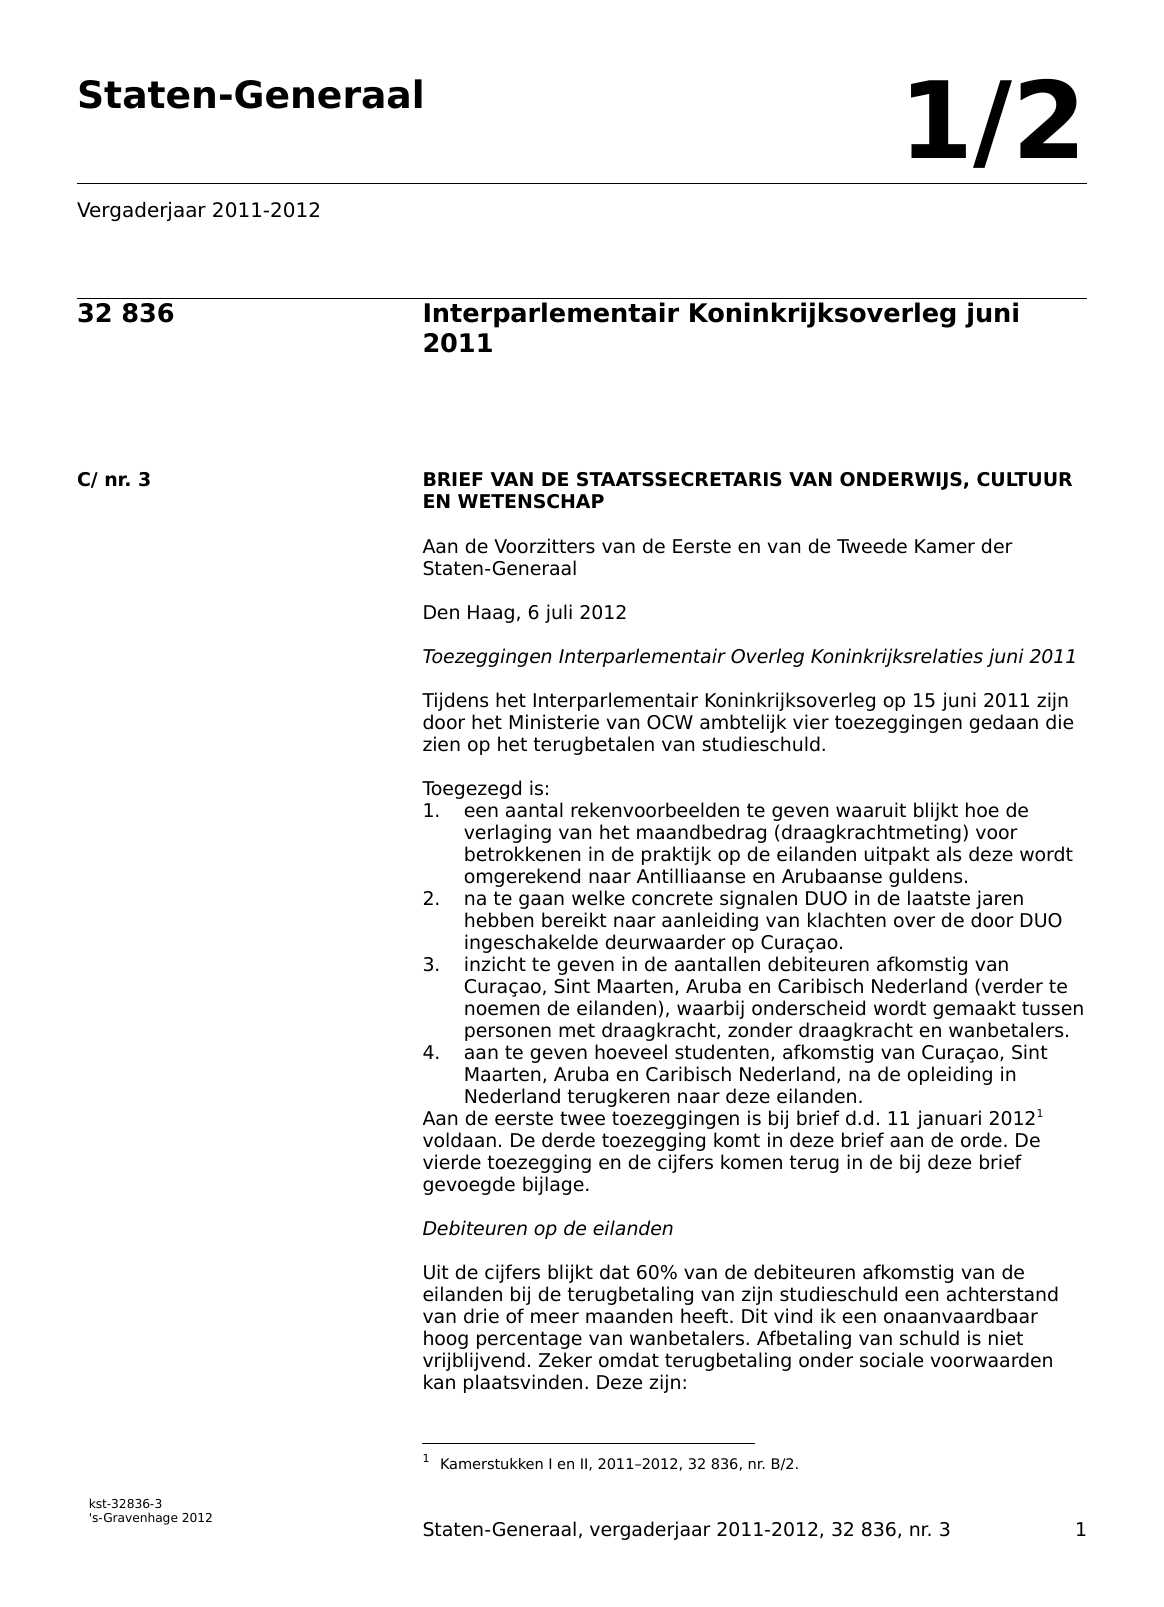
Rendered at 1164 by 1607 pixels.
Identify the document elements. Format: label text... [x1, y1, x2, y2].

text 3. inzicht te geven in de aantallen debiteuren afkomstig van Curaçao, Sint Maarten, Aruba en Caribisch Nederland (verder te noemen de eilanden), waarbij onderscheid wordt gemaakt tussen personen met draagkracht, zonder draagkracht en wanbetalers. [422, 954, 1087, 1042]
text Tijdens het Interparlementair Koninkrijksoverleg op 15 juni 2011 zijn door het Ministerie van OCW ambtelijk vier toezeggingen gedaan die zien op het terugbetalen van studieschuld. [422, 690, 1087, 756]
text 2. na te gaan welke concrete signalen DUO in de laatste jaren hebben bereikt naar aanleiding van klachten over de door DUO ingeschakelde deurwaarder op Curaçao. [422, 888, 1087, 954]
text Uit de cijfers blijkt dat 60% van de debiteuren afkomstig van de eilanden bij de terugbetaling van zijn studieschuld een achterstand van drie of meer maanden heeft. Dit vind ik een onaanvaardbaar hoog percentage van wanbetalers. Afbetaling van schuld is niet vrijblijvend. Zeker omdat terugbetaling onder sociale voorwaarden kan plaatsvinden. Deze zijn: [422, 1262, 1087, 1394]
text kst-32836-3 [88, 1497, 323, 1511]
subtitle C/ nr. 3 BRIEF VAN DE STAATSSECRETARIS VAN ONDERWIJS, CULTUUR EN WETENSCHAP [77, 469, 1087, 513]
subtitle Debiteuren op de eilanden [422, 1218, 1087, 1240]
text Aan de Voorzitters van de Eerste en van de Tweede Kamer der Staten-Generaal [422, 536, 1087, 579]
text Toegezegd is: [422, 778, 1087, 800]
table_cell Vergaderjaar 2011-2012 [77, 184, 1087, 298]
text Kamerstukken I en II, 2011–2012, 32 836, nr. B/2. [422, 1452, 1087, 1474]
table_header Staten-Generaal [77, 59, 886, 183]
subtitle 32 836 Interparlementair Koninkrijksoverleg juni 2011 [77, 299, 1087, 358]
text 4. aan te geven hoeveel studenten, afkomstig van Curaçao, Sint Maarten, Aruba en Caribisch Nederland, na de opleiding in Nederland terugkeren naar deze eilanden. [422, 1042, 1087, 1108]
text 's-Gravenhage 2012 [88, 1511, 323, 1525]
text Aan de eerste twee toezeggingen is bij brief d.d. 11 januari 2012 voldaan. De derde toezegging komt in deze brief aan de orde. De vierde toezegging en de cijfers komen terug in de bij deze brief gevoegde bijlage. [422, 1108, 1087, 1196]
table_header 1/2 [886, 59, 1087, 183]
subtitle Toezeggingen Interparlementair Overleg Koninkrijksrelaties juni 2011 [422, 646, 1087, 668]
text Den Haag, 6 juli 2012 [422, 602, 1087, 624]
text 1. een aantal rekenvoorbeelden te geven waaruit blijkt hoe de verlaging van het maandbedrag (draagkrachtmeting) voor betrokkenen in de praktijk op de eilanden uitpakt als deze wordt omgerekend naar Antilliaanse en Arubaanse guldens. [422, 800, 1087, 888]
